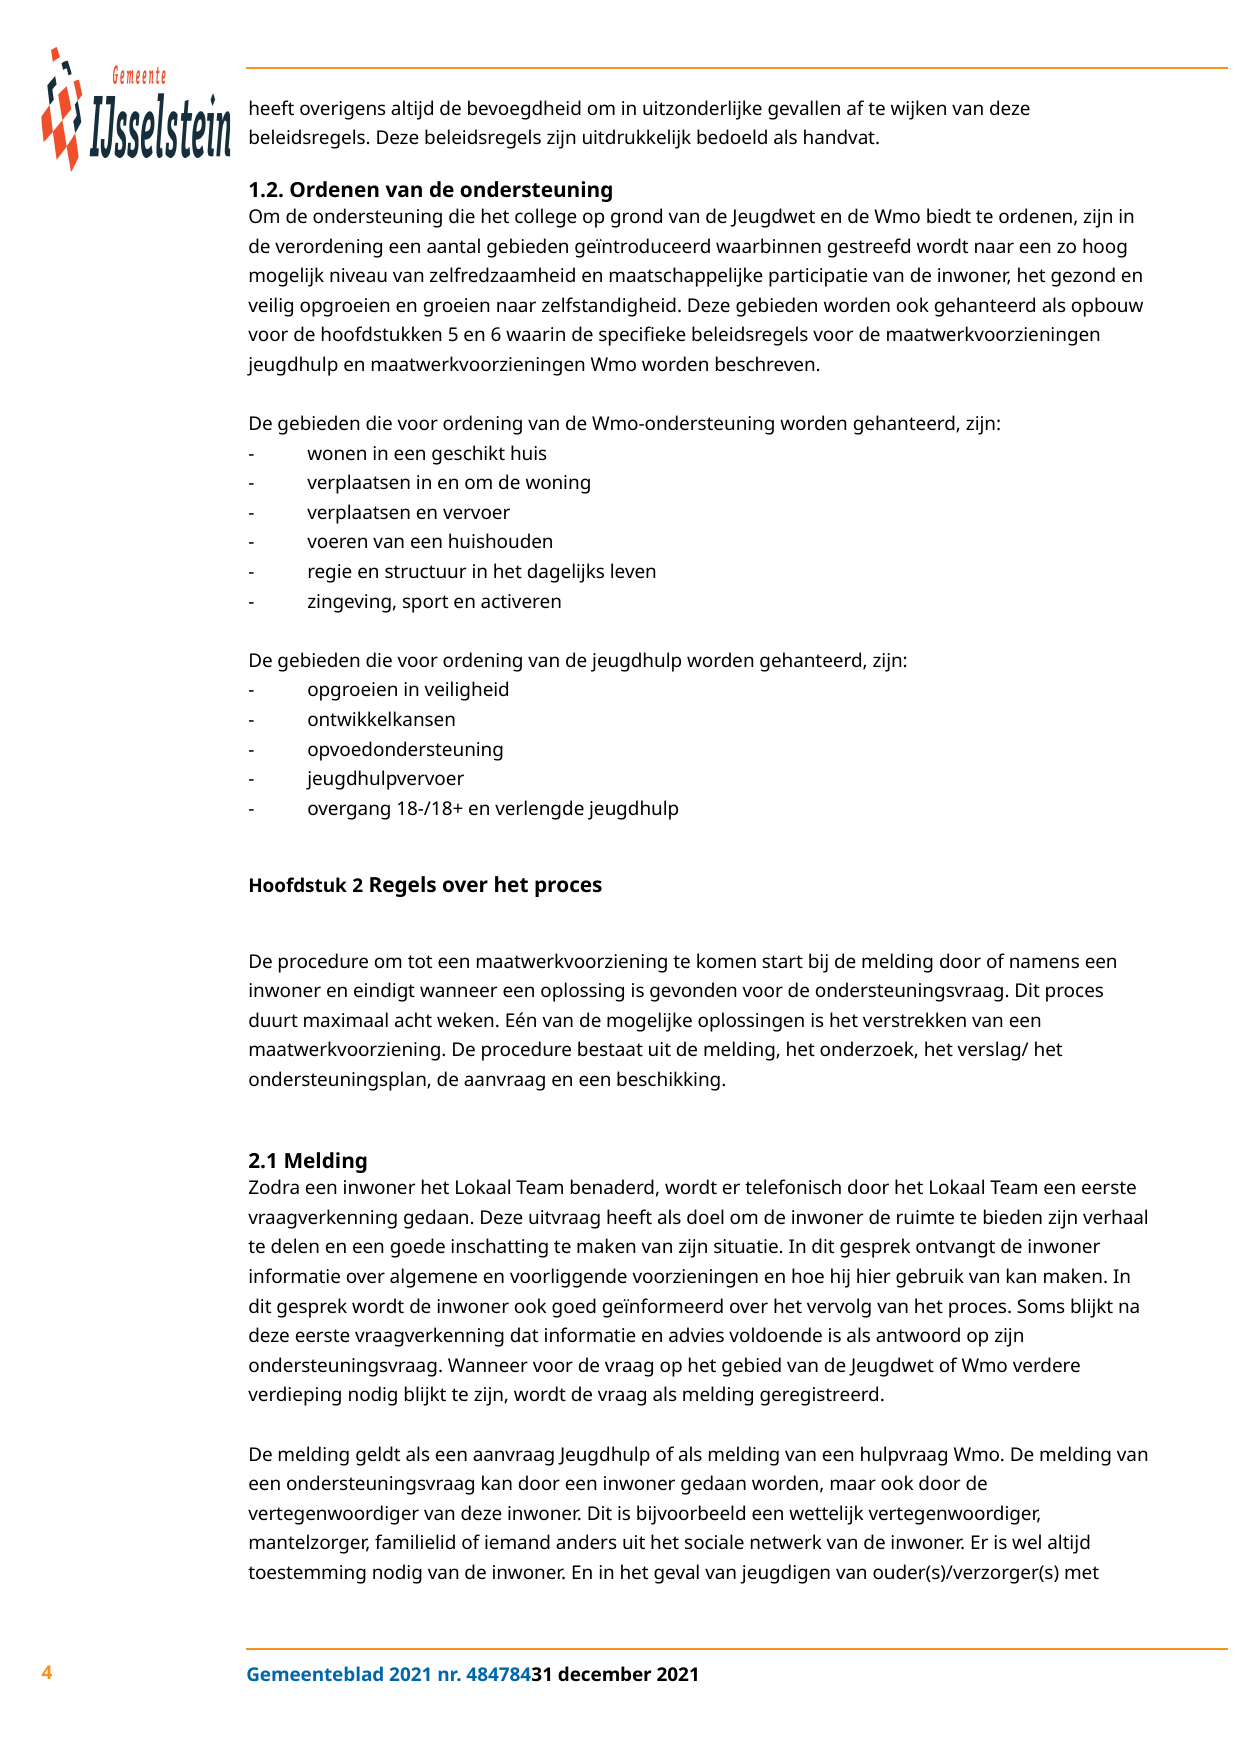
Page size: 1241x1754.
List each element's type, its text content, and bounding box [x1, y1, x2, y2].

text De gebieden die voor ordening van de jeugdhulp worden gehanteerd, zijn: [248, 647, 1152, 673]
text De melding geldt als een aanvraag Jeugdhulp of als melding van een hulpvraag Wmo. De melding van een ondersteuningsvraag kan door een inwoner gedaan worden, maar ook door de vertegenwoordiger van deze inwoner. Dit is bijvoorbeeld een wettelijk vertegenwoordiger, [248, 1441, 1152, 1526]
text De procedure om tot een maatwerkvoorziening te komen start bij de melding door of namens een inwoner en eindigt wanneer een oplossing is gevonden voor de ondersteuningsvraag. Dit proces duurt maximaal acht weken. Eén van de mogelijke oplossingen is het verstrekken van een maatwerkvoorziening. De procedure bestaat uit de melding, het onderzoek, het verslag/ het ondersteuningsplan, de aanvraag en een beschikking. [248, 948, 1152, 1092]
picture [41, 47, 231, 172]
text heeft overigens altijd de bevoegdheid om in uitzonderlijke gevallen af te wijken van deze beleidsregels. Deze beleidsregels zijn uitdrukkelijk bedoeld als handvat. [248, 95, 1152, 150]
text Zodra een inwoner het Lokaal Team benaderd, wordt er telefonisch door het Lokaal Team een eerste vraagverkenning gedaan. Deze uitvraag heeft als doel om de inwoner de ruimte te bieden zijn verhaal te delen en een goede inschatting te maken van zijn situatie. In dit gesprek ontvangt de inwoner informatie over algemene en voorliggende voorzieningen en hoe hij hier gebruik van kan maken. In dit gesprek wordt de inwoner ook goed geïnformeerd over het vervolg van het proces. Soms blijkt na deze eerste vraagverkenning dat informatie en advies voldoende is als antwoord op zijn ondersteuningsvraag. Wanneer voor de vraag op het gebied van de Jeugdwet of Wmo verdere verdieping nodig blijkt te zijn, wordt de vraag als melding geregistreerd. [248, 1174, 1152, 1407]
list zingeving, sport en activeren [248, 588, 1152, 613]
list opvoedondersteuning [248, 736, 1152, 761]
text Om de ondersteuning die het college op grond van de Jeugdwet en de Wmo biedt te ordenen, zijn in de verordening een aantal gebieden geïntroduceerd waarbinnen gestreefd wordt naar een zo hoog mogelijk niveau van zelfredzaamheid en maatschappelijke participatie van de inwoner, het gezond en veilig opgroeien en groeien naar zelfstandigheid. Deze gebieden worden ook gehanteerd als opbouw voor de hoofdstukken 5 en 6 waarin de specifieke beleidsregels voor de maatwerkvoorzieningen jeugdhulp en maatwerkvoorzieningen Wmo worden beschreven. [248, 203, 1152, 377]
list verplaatsen in en om de woning [248, 469, 1152, 495]
text 2.1 Melding [248, 1146, 1152, 1174]
list regie en structuur in het dagelijks leven [248, 558, 1152, 584]
list overgang 18-/18+ en verlengde jeugdhulp [248, 795, 1152, 821]
text mantelzorger, familielid of iemand anders uit het sociale netwerk van de inwoner. Er is wel altijd toestemming nodig van de inwoner. En in het geval van jeugdigen van ouder(s)/verzorger(s) met [248, 1529, 1152, 1585]
text Hoofdstuk 2 Regels over het proces [248, 870, 1152, 898]
list verplaatsen en vervoer [248, 499, 1152, 525]
text De gebieden die voor ordening van de Wmo-ondersteuning worden gehanteerd, zijn: [248, 410, 1152, 436]
list opgroeien in veiligheid [248, 677, 1152, 702]
list jeugdhulpvervoer [248, 765, 1152, 791]
text 1.2. Ordenen van de ondersteuning [248, 175, 1152, 203]
list voeren van een huishouden [248, 529, 1152, 554]
list wonen in een geschikt huis [248, 440, 1152, 466]
list ontwikkelkansen [248, 706, 1152, 732]
